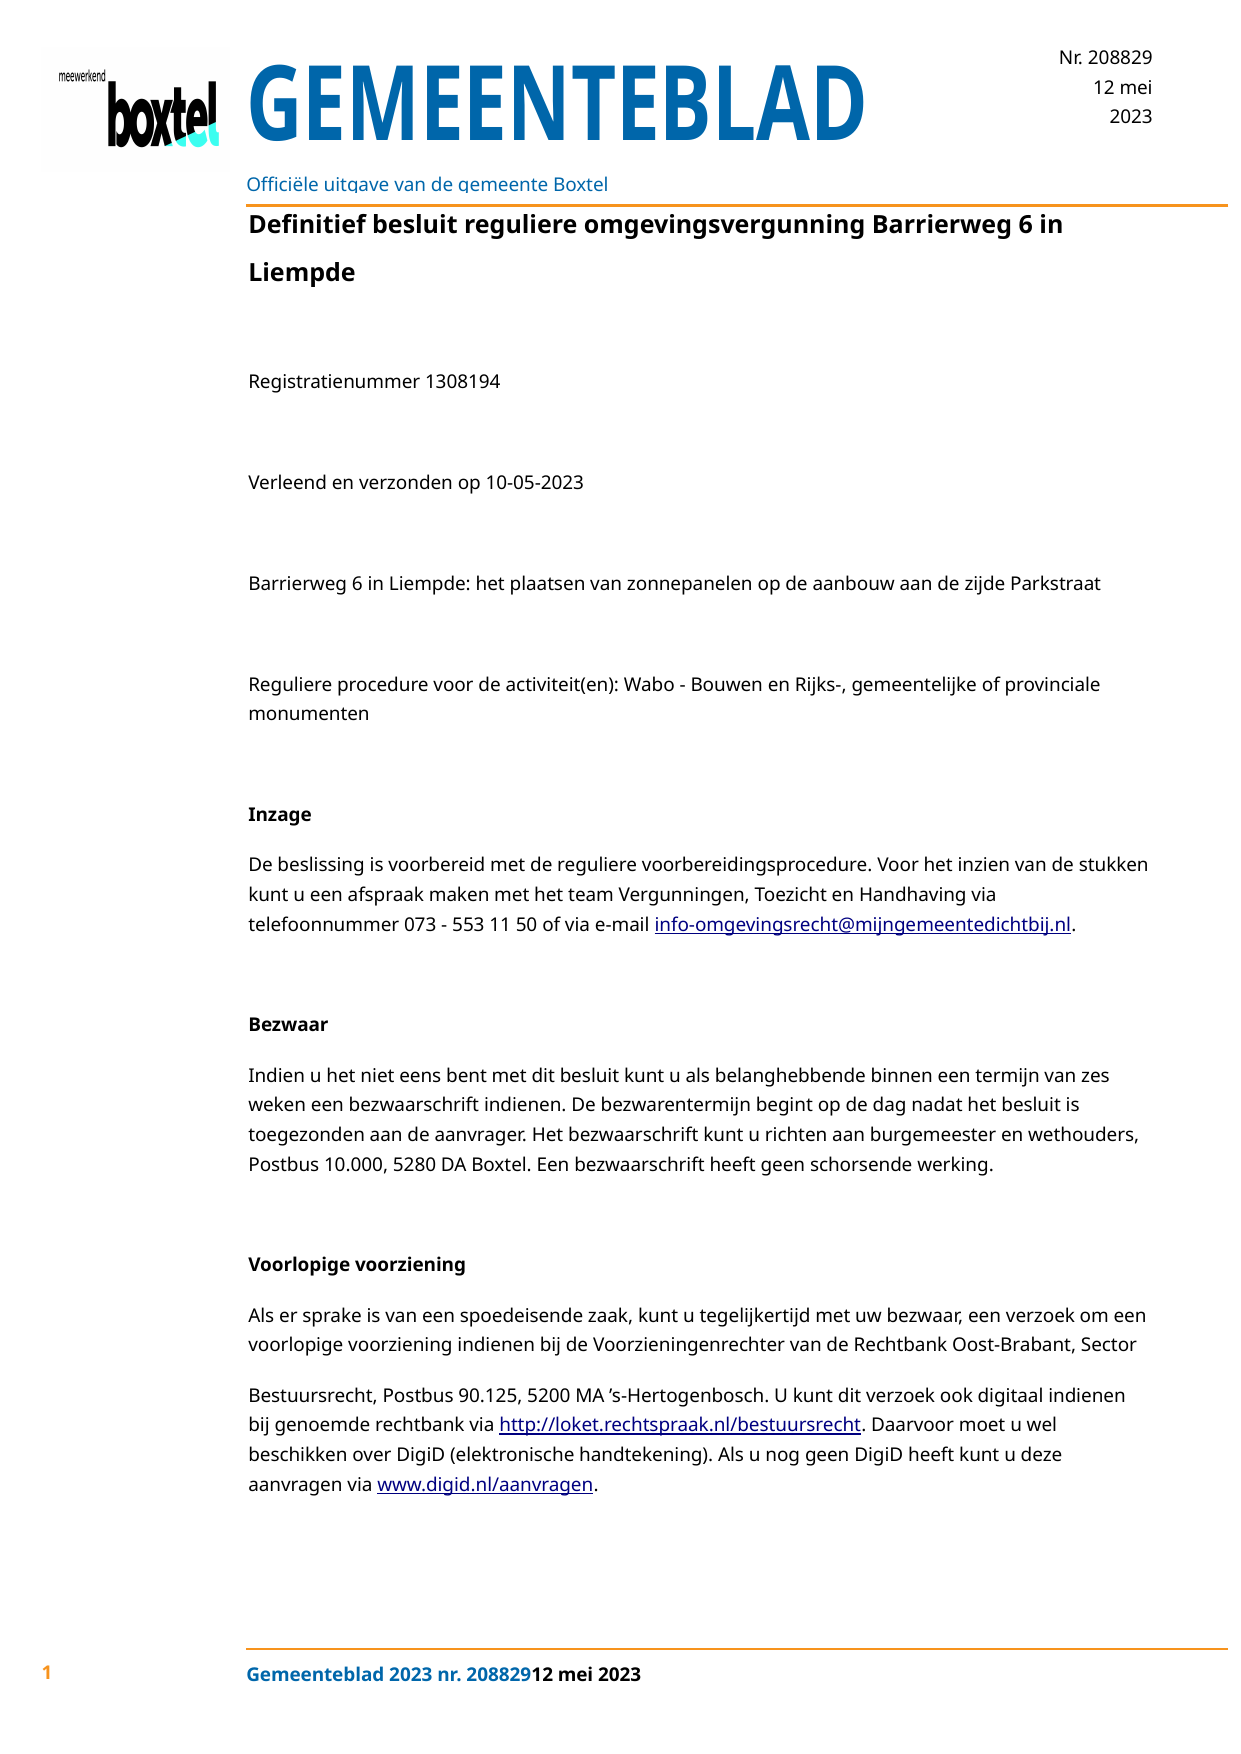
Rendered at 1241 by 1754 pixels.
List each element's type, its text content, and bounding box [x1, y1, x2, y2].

text De beslissing is voorbereid met de reguliere voorbereidingsprocedure. Voor het inzien van de stukken kunt u een afspraak maken met het team Vergunningen, Toezicht en Handhaving via telefoonnummer 073 - 553 11 50 of via e-mail info-omgevingsrecht@mijngemeentedichtbij.nl. [248, 852, 1152, 937]
text Bestuursrecht, Postbus 90.125, 5200 MA ’s-Hertogenbosch. U kunt dit verzoek ook digitaal indienen bij genoemde rechtbank via http://loket.rechtspraak.nl/bestuursrecht. Daarvoor moet u wel beschikken over DigiD (elektronische handtekening). Als u nog geen DigiD heeft kunt u deze aanvragen via www.digid.nl/aanvragen. [248, 1382, 1152, 1497]
text Barrierweg 6 in Liempde: het plaatsen van zonnepanelen op de aanbouw aan de zijde Parkstraat [248, 570, 1152, 596]
text Reguliere procedure voor de activiteit(en): Wabo - Bouwen en Rijks-, gemeentelijke of provinciale monumenten [248, 671, 1152, 726]
text Registratienummer 1308194 [248, 368, 1152, 394]
text Voorlopige voorziening [248, 1252, 1152, 1277]
text Definitief besluit reguliere omgevingsvergunning Barrierweg 6 in Liempde [248, 207, 1152, 288]
text Verleend en verzonden op 10-05-2023 [248, 469, 1152, 495]
text Inzage [248, 801, 1152, 827]
text Indien u het niet eens bent met dit besluit kunt u als belanghebbende binnen een termijn van zes weken een bezwaarschrift indienen. De bezwarentermijn begint op de dag nadat het besluit is toegezonden aan de aanvrager. Het bezwaarschrift kunt u richten aan burgemeester en wethouders, Postbus 10.000, 5280 DA Boxtel. Een bezwaarschrift heeft geen schorsende werking. [248, 1062, 1152, 1177]
picture [41, 47, 231, 172]
text Als er sprake is van een spoedeisende zaak, kunt u tegelijkertijd met uw bezwaar, een verzoek om een voorlopige voorziening indienen bij de Voorzieningenrechter van de Rechtbank Oost-Brabant, Sector [248, 1302, 1152, 1357]
text Bezwaar [248, 1012, 1152, 1037]
